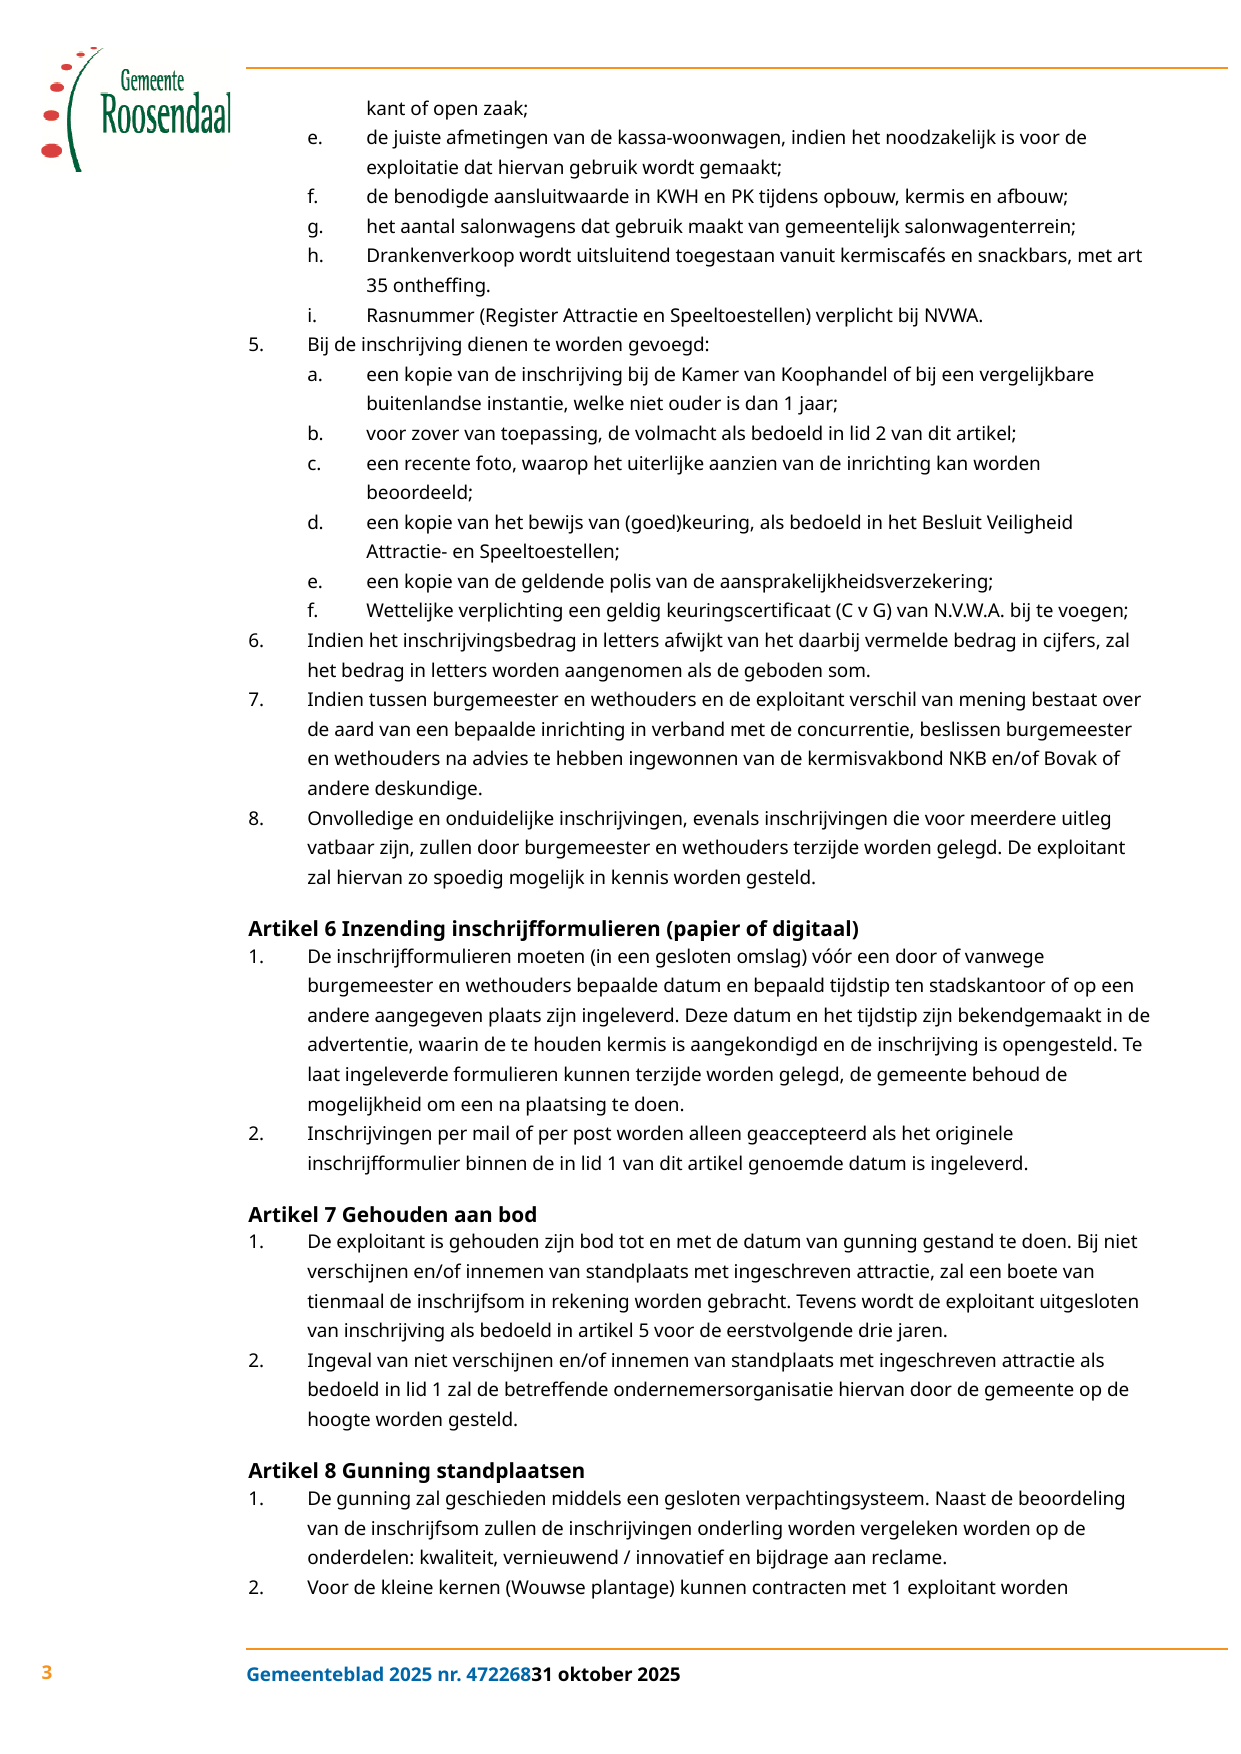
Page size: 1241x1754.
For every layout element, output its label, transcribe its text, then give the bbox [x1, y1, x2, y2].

list Voor de kleine kernen (Wouwse plantage) kunnen contracten met 1 exploitant worden [248, 1574, 1152, 1599]
list Onvolledige en onduidelijke inschrijvingen, evenals inschrijvingen die voor meerdere uitleg vatbaar zijn, zullen door burgemeester en wethouders terzijde worden gelegd. De exploitant zal hiervan zo spoedig mogelijk in kennis worden gesteld. [248, 805, 1152, 890]
list kant of open zaak; [307, 95, 1152, 121]
text Artikel 7 Gehouden aan bod [248, 1200, 1152, 1229]
list een kopie van de geldende polis van de aansprakelijkheidsverzekering; [307, 568, 1152, 594]
list Ingeval van niet verschijnen en/of innemen van standplaats met ingeschreven attractie als bedoeld in lid 1 zal de betreffende ondernemersorganisatie hiervan door de gemeente op de hoogte worden gesteld. [248, 1347, 1152, 1432]
list Indien tussen burgemeester en wethouders en de exploitant verschil van mening bestaat over de aard van een bepaalde inrichting in verband met de concurrentie, beslissen burgemeester en wethouders na advies te hebben ingewonnen van de kermisvakbond NKB en/of Bovak of andere deskundige. [248, 686, 1152, 801]
list Indien het inschrijvingsbedrag in letters afwijkt van het daarbij vermelde bedrag in cijfers, zal het bedrag in letters worden aangenomen als de geboden som. [248, 627, 1152, 683]
list De inschrijfformulieren moeten (in een gesloten omslag) vóór een door of vanwege burgemeester en wethouders bepaalde datum en bepaald tijdstip ten stadskantoor of op een andere aangegeven plaats zijn ingeleverd. Deze datum en het tijdstip zijn bekendgemaakt in de advertentie, waarin de te houden kermis is aangekondigd en de inschrijving is opengesteld. Te laat ingeleverde formulieren kunnen terzijde worden gelegd, de gemeente behoud de mogelijkheid om een na plaatsing te doen. [248, 943, 1152, 1116]
list een recente foto, waarop het uiterlijke aanzien van de inrichting kan worden beoordeeld; [307, 450, 1152, 505]
list voor zover van toepassing, de volmacht als bedoeld in lid 2 van dit artikel; [307, 420, 1152, 446]
list Inschrijvingen per mail of per post worden alleen geaccepteerd als het originele inschrijfformulier binnen de in lid 1 van dit artikel genoemde datum is ingeleverd. [248, 1120, 1152, 1176]
list de benodigde aansluitwaarde in KWH en PK tijdens opbouw, kermis en afbouw; [307, 183, 1152, 209]
list De exploitant is gehouden zijn bod tot en met de datum van gunning gestand te doen. Bij niet verschijnen en/of innemen van standplaats met ingeschreven attractie, zal een boete van tienmaal de inschrijfsom in rekening worden gebracht. Tevens wordt de exploitant uitgesloten van inschrijving als bedoeld in artikel 5 voor de eerstvolgende drie jaren. [248, 1229, 1152, 1343]
list Wettelijke verplichting een geldig keuringscertificaat (C v G) van N.V.W.A. bij te voegen; [307, 598, 1152, 623]
list het aantal salonwagens dat gebruik maakt van gemeentelijk salonwagenterrein; [307, 213, 1152, 239]
list De gunning zal geschieden middels een gesloten verpachtingsysteem. Naast de beoordeling van de inschrijfsom zullen de inschrijvingen onderling worden vergeleken worden op de onderdelen: kwaliteit, vernieuwend / innovatief en bijdrage aan reclame. [248, 1485, 1152, 1570]
list een kopie van het bewijs van (goed)keuring, als bedoeld in het Besluit Veiligheid Attractie- en Speeltoestellen; [307, 509, 1152, 564]
list Drankenverkoop wordt uitsluitend toegestaan vanuit kermiscafés en snackbars, met art 35 ontheffing. [307, 243, 1152, 298]
list de juiste afmetingen van de kassa-woonwagen, indien het noodzakelijk is voor de exploitatie dat hiervan gebruik wordt gemaakt; [307, 124, 1152, 180]
text Artikel 8 Gunning standplaatsen [248, 1457, 1152, 1485]
list Bij de inschrijving dienen te worden gevoegd: [248, 331, 1152, 357]
list Rasnummer (Register Attractie en Speeltoestellen) verplicht bij NVWA. [307, 302, 1152, 328]
list een kopie van de inschrijving bij de Kamer van Koophandel of bij een vergelijkbare buitenlandse instantie, welke niet ouder is dan 1 jaar; [307, 361, 1152, 416]
text Artikel 6 Inzending inschrijfformulieren (papier of digitaal) [248, 914, 1152, 943]
picture [41, 47, 231, 172]
